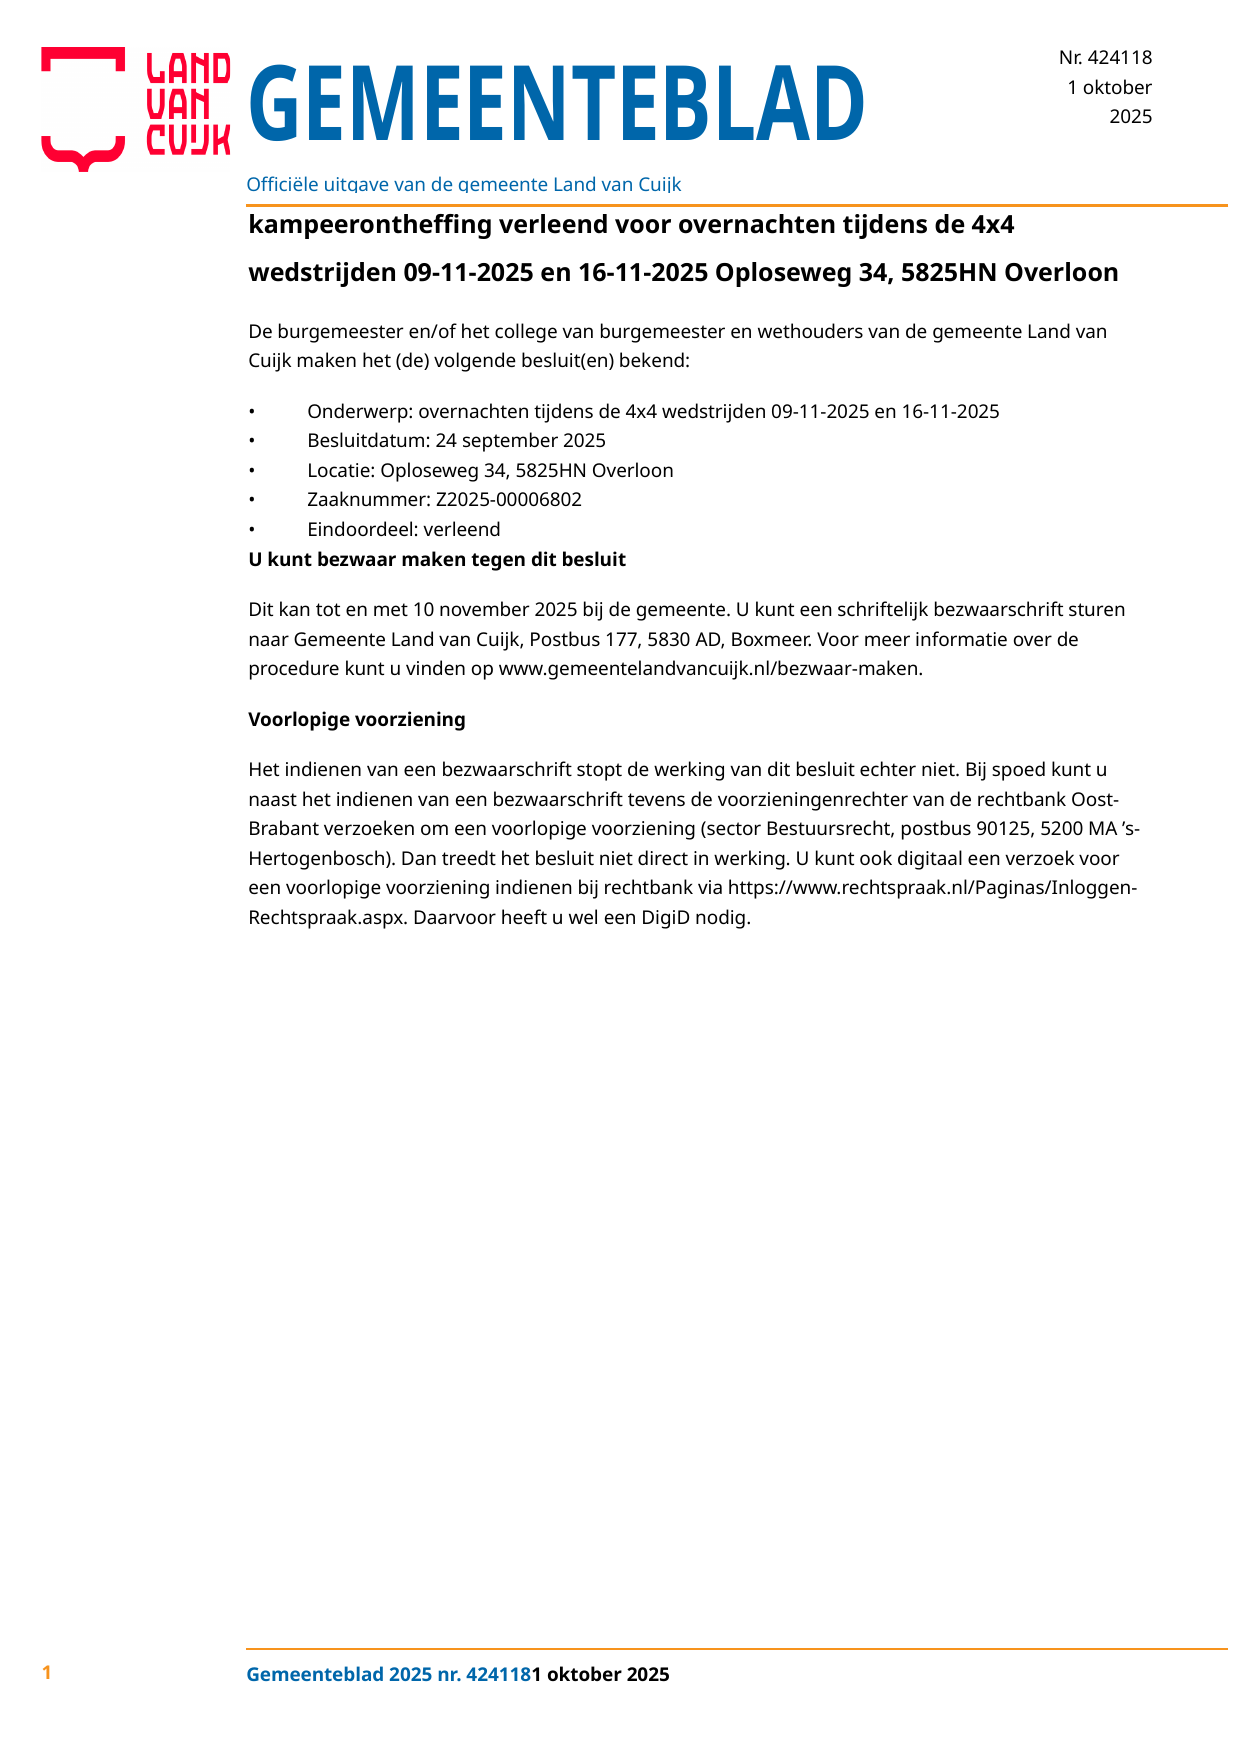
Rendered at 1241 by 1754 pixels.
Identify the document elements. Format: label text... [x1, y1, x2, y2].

list Locatie: Oploseweg 34, 5825HN Overloon [248, 457, 1152, 483]
list Eindoordeel: verleend [248, 516, 1152, 542]
list Besluitdatum: 24 september 2025 [248, 427, 1152, 453]
text Het indienen van een bezwaarschrift stopt de werking van dit besluit echter niet. Bij spoed kunt u naast het indienen van een bezwaarschrift tevens de voorzieningenrechter van de rechtbank Oost-Brabant verzoeken om een voorlopige voorziening (sector Bestuursrecht, postbus 90125, 5200 MA ’s-Hertogenbosch). Dan treedt het besluit niet direct in werking. U kunt ook digitaal een verzoek voor een voorlopige voorziening indienen bij rechtbank via https://www.rechtspraak.nl/Paginas/Inloggen-Rechtspraak.aspx. Daarvoor heeft u wel een DigiD nodig. [248, 756, 1152, 930]
list Onderwerp: overnachten tijdens de 4x4 wedstrijden 09-11-2025 en 16-11-2025 [248, 398, 1152, 424]
text U kunt bezwaar maken tegen dit besluit [248, 546, 1152, 572]
text De burgemeester en/of het college van burgemeester en wethouders van de gemeente Land van Cuijk maken het (de) volgende besluit(en) bekend: [248, 318, 1152, 373]
text Dit kan tot en met 10 november 2025 bij de gemeente. U kunt een schriftelijk bezwaarschrift sturen naar Gemeente Land van Cuijk, Postbus 177, 5830 AD, Boxmeer. Voor meer informatie over de procedure kunt u vinden op www.gemeentelandvancuijk.nl/bezwaar-maken. [248, 596, 1152, 681]
picture [41, 47, 231, 172]
list Zaaknummer: Z2025-00006802 [248, 487, 1152, 512]
text kampeerontheffing verleend voor overnachten tijdens de 4x4 wedstrijden 09-11-2025 en 16-11-2025 Oploseweg 34, 5825HN Overloon [248, 207, 1152, 288]
text Voorlopige voorziening [248, 706, 1152, 732]
